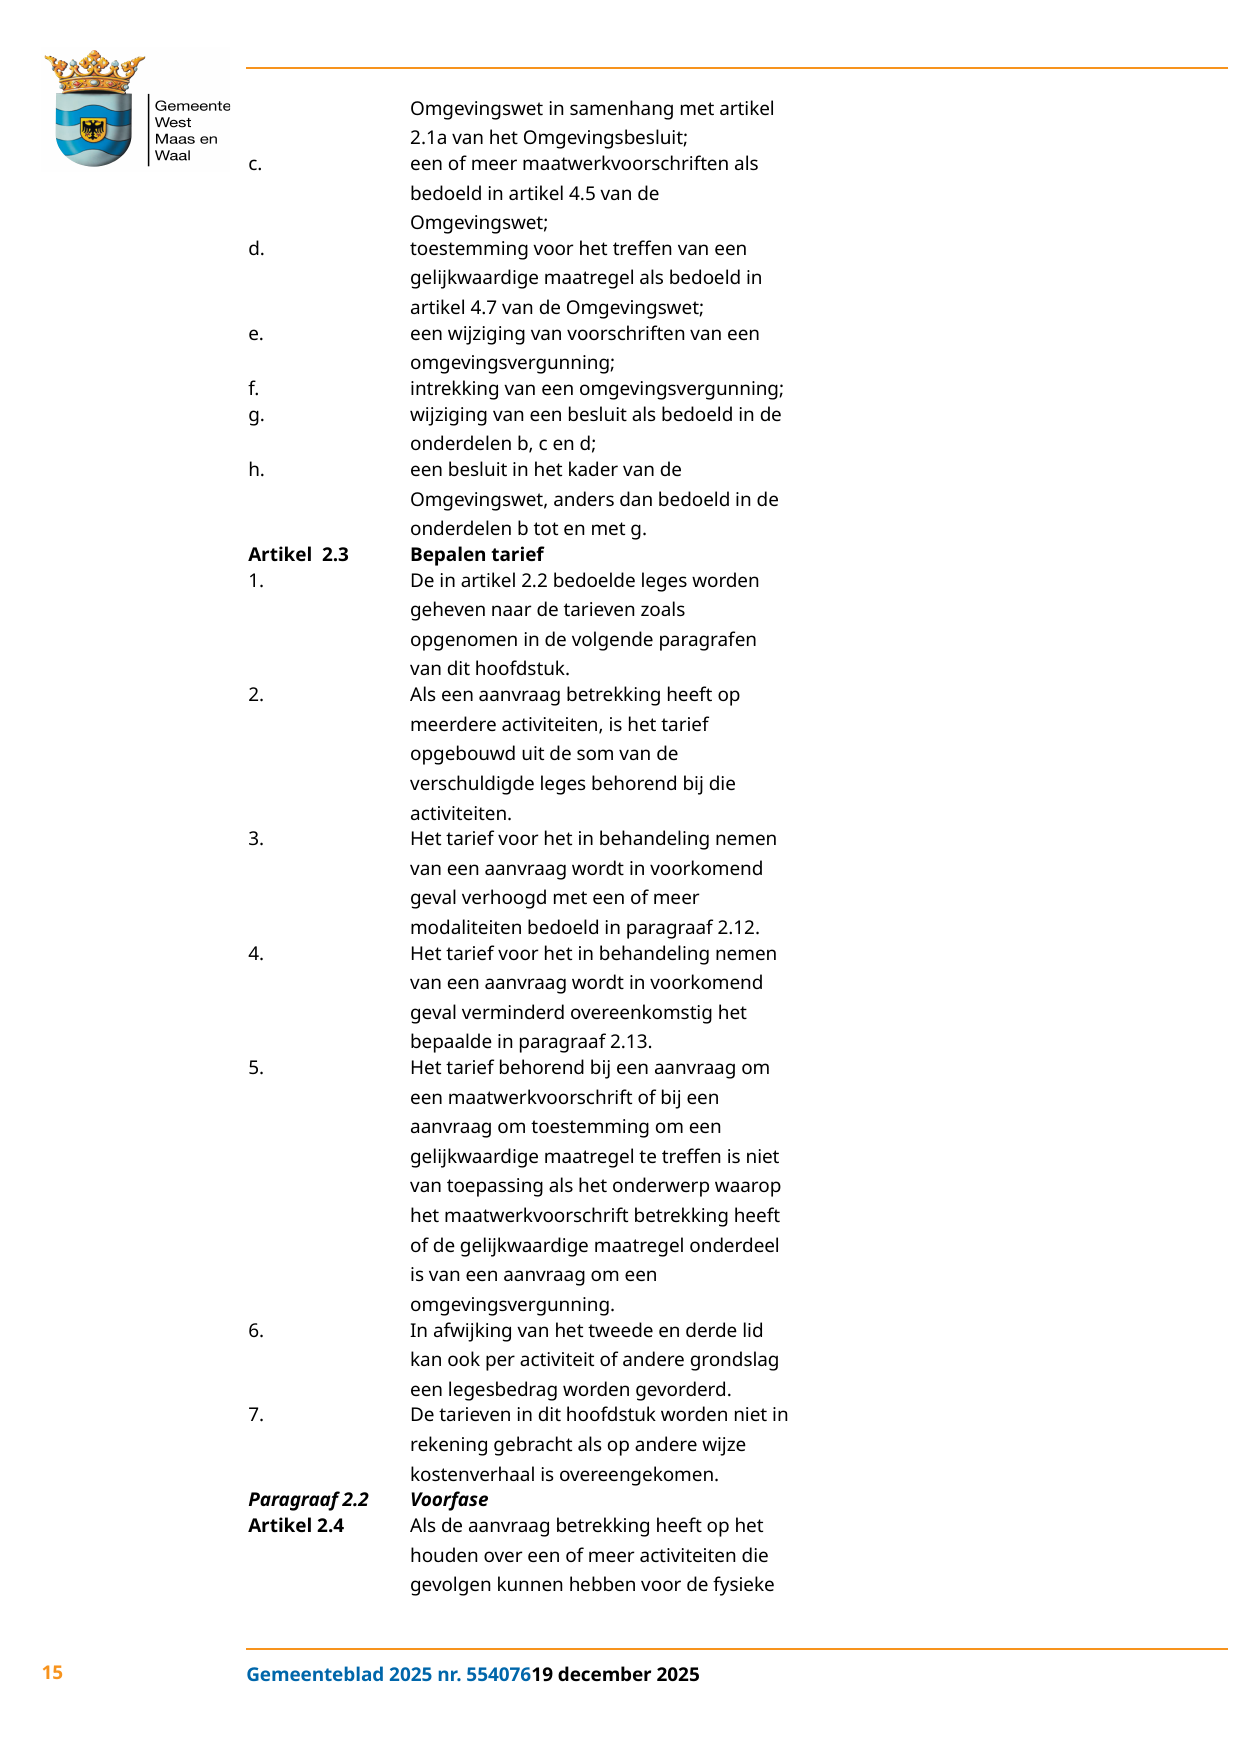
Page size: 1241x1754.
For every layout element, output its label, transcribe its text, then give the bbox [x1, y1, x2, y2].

table_cell Artikel 2.3 [248, 541, 410, 567]
table_cell [791, 456, 1031, 541]
table_cell [791, 235, 1031, 320]
table_cell Bepalen tarief [410, 541, 791, 567]
table_cell Voorfase [410, 1487, 791, 1512]
table_cell Paragraaf 2.2 [248, 1487, 410, 1512]
table_cell [791, 375, 1031, 401]
table_cell g. [248, 401, 410, 456]
table_cell [791, 567, 1031, 681]
table_cell [791, 825, 1031, 940]
table_cell [791, 541, 1031, 567]
table_cell [791, 940, 1031, 1054]
table_cell Artikel 2.4 [248, 1512, 410, 1597]
table_cell Het tarief voor het in behandeling nemen van een aanvraag wordt in voorkomend geval verminderd overeenkomstig het bepaalde in paragraaf 2.13. [410, 940, 791, 1054]
table_cell [791, 1402, 1031, 1487]
table_cell h. [248, 456, 410, 541]
table_cell 7. [248, 1402, 410, 1487]
table_cell een of meer maatwerkvoorschriften als bedoeld in artikel 4.5 van de Omgevingswet; [410, 150, 791, 235]
table_cell een besluit in het kader van de Omgevingswet, anders dan bedoeld in de onderdelen b tot en met g. [410, 456, 791, 541]
table_cell 2. [248, 681, 410, 825]
table_cell [791, 681, 1031, 825]
table_cell [791, 1054, 1031, 1317]
table_cell Het tarief behorend bij een aanvraag om een maatwerkvoorschrift of bij een aanvraag om toestemming om een gelijkwaardige maatregel te treffen is niet van toepassing als het onderwerp waarop het maatwerkvoorschrift betrekking heeft of de gelijkwaardige maatregel onderdeel is van een aanvraag om een omgevingsvergunning. [410, 1054, 791, 1317]
table_cell In afwijking van het tweede en derde lid kan ook per activiteit of andere grondslag een legesbedrag worden gevorderd. [410, 1317, 791, 1402]
table_cell 5. [248, 1054, 410, 1317]
picture [41, 47, 231, 172]
table_cell een wijziging van voorschriften van een omgevingsvergunning; [410, 320, 791, 375]
table_cell d. [248, 235, 410, 320]
table_cell Het tarief voor het in behandeling nemen van een aanvraag wordt in voorkomend geval verhoogd met een of meer modaliteiten bedoeld in paragraaf 2.12. [410, 825, 791, 940]
table_cell De tarieven in dit hoofdstuk worden niet in rekening gebracht als op andere wijze kostenverhaal is overeengekomen. [410, 1402, 791, 1487]
table_cell [791, 150, 1031, 235]
table_cell intrekking van een omgevingsvergunning; [410, 375, 791, 401]
table_cell Als de aanvraag betrekking heeft op het houden over een of meer activiteiten die gevolgen kunnen hebben voor de fysieke [410, 1512, 791, 1597]
table_cell [791, 401, 1031, 456]
table_cell f. [248, 375, 410, 401]
table_cell 3. [248, 825, 410, 940]
table_cell [791, 1512, 1031, 1597]
table_cell e. [248, 320, 410, 375]
table_cell 1. [248, 567, 410, 681]
table_cell Omgevingswet in samenhang met artikel 2.1a van het Omgevingsbesluit; [410, 95, 791, 150]
table_cell [248, 95, 410, 150]
table_cell [791, 320, 1031, 375]
table_cell Als een aanvraag betrekking heeft op meerdere activiteiten, is het tarief opgebouwd uit de som van de verschuldigde leges behorend bij die activiteiten. [410, 681, 791, 825]
table_cell wijziging van een besluit als bedoeld in de onderdelen b, c en d; [410, 401, 791, 456]
table_cell toestemming voor het treffen van een gelijkwaardige maatregel als bedoeld in artikel 4.7 van de Omgevingswet; [410, 235, 791, 320]
table_cell [791, 95, 1031, 150]
table_cell [791, 1487, 1031, 1512]
table_cell De in artikel 2.2 bedoelde leges worden geheven naar de tarieven zoals opgenomen in de volgende paragrafen van dit hoofdstuk. [410, 567, 791, 681]
table_cell c. [248, 150, 410, 235]
table_cell 4. [248, 940, 410, 1054]
table_cell 6. [248, 1317, 410, 1402]
table_cell [791, 1317, 1031, 1402]
